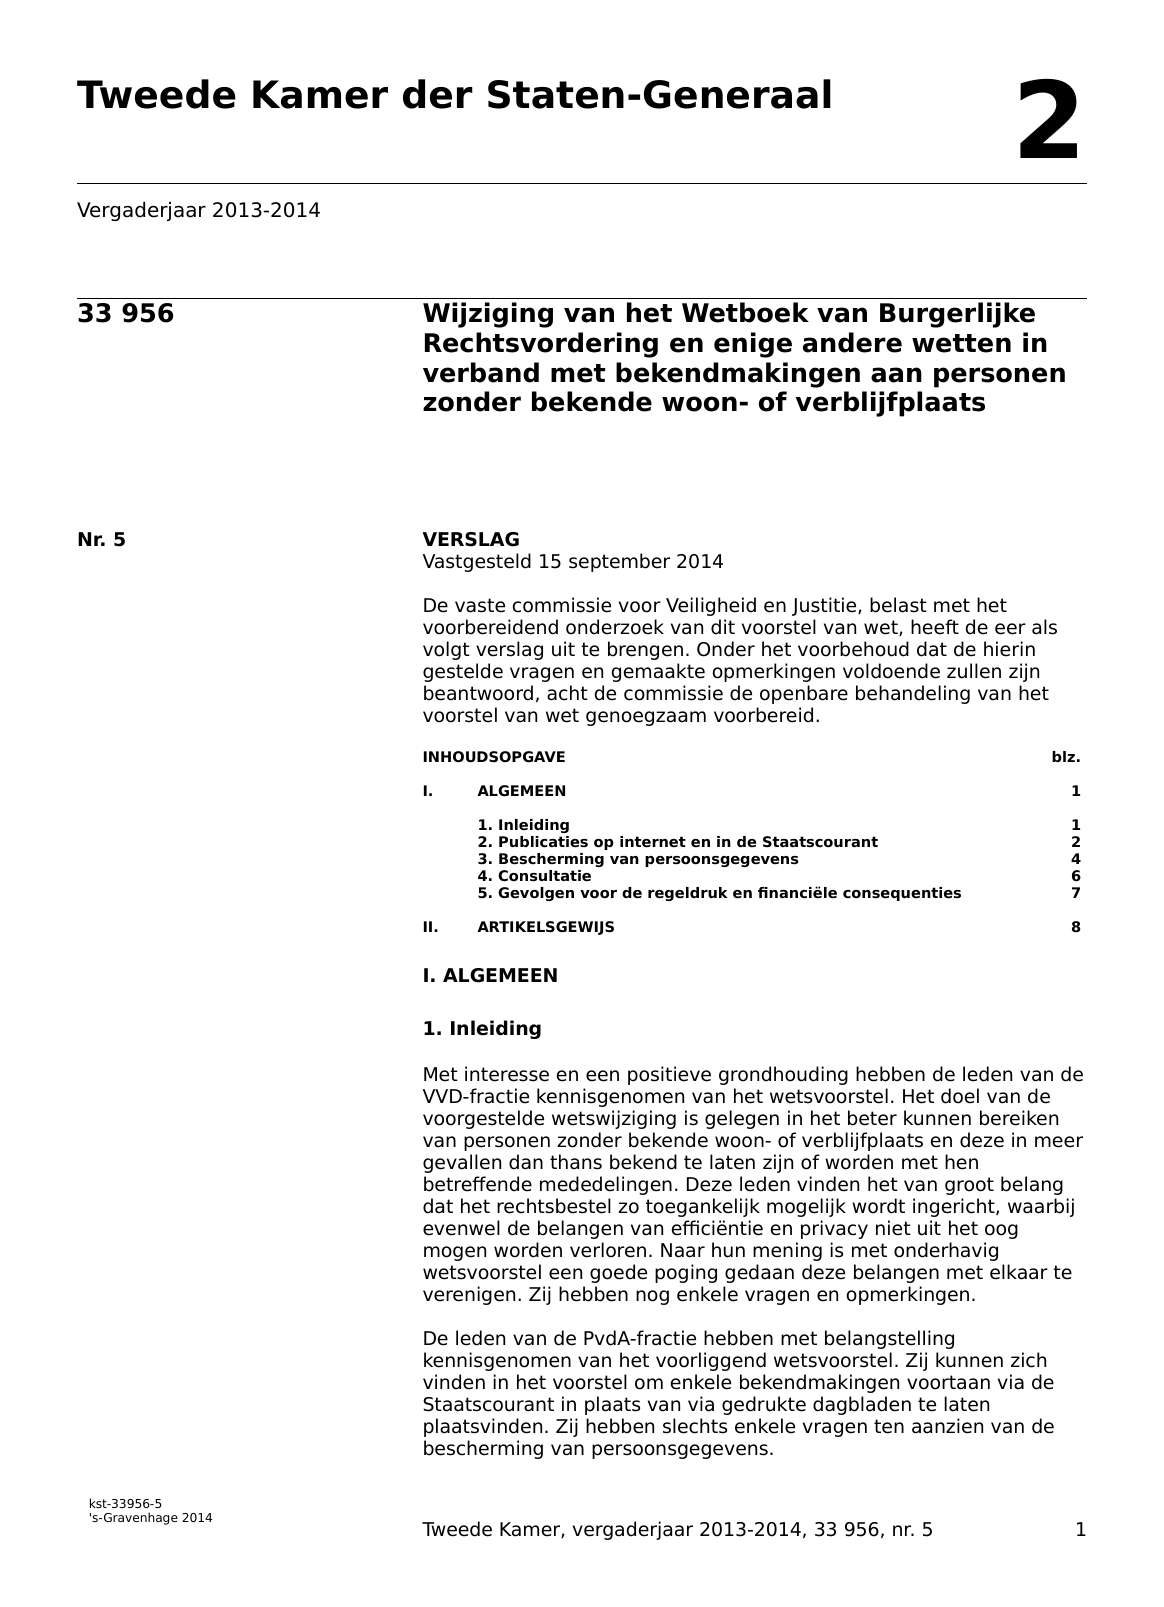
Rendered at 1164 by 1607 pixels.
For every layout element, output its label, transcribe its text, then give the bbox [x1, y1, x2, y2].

table_cell [422, 851, 471, 867]
table_cell 1. Inleiding [471, 817, 1023, 833]
table_cell [1023, 800, 1087, 817]
table_cell [422, 766, 471, 783]
table_header Tweede Kamer der Staten-Generaal [77, 59, 886, 183]
subtitle Nr. 5 VERSLAG [77, 529, 1087, 551]
table_header INHOUDSOPGAVE [422, 749, 1023, 766]
table_cell 8 [1023, 919, 1087, 935]
table_cell 3. Bescherming van persoonsgegevens [471, 851, 1023, 867]
table_header 2 [886, 59, 1087, 183]
table_header blz. [1023, 749, 1087, 766]
table_cell [1023, 766, 1087, 783]
table_cell ALGEMEEN [471, 783, 1023, 799]
table_cell [422, 868, 471, 884]
text Vastgesteld 15 september 2014 [422, 551, 1087, 573]
table_cell Vergaderjaar 2013-2014 [77, 184, 1087, 298]
table_cell [471, 901, 1023, 918]
table_cell 2 [1023, 834, 1087, 851]
subtitle I. ALGEMEEN [422, 965, 1087, 987]
table_cell ARTIKELSGEWIJS [471, 919, 1023, 935]
table_cell I. [422, 783, 471, 799]
table_cell 1 [1023, 783, 1087, 799]
table_cell [422, 885, 471, 901]
text 's-Gravenhage 2014 [88, 1511, 323, 1525]
table_cell 4 [1023, 851, 1087, 867]
table_cell 4. Consultatie [471, 868, 1023, 884]
table_cell 1 [1023, 817, 1087, 833]
table_cell II. [422, 919, 471, 935]
table_cell 5. Gevolgen voor de regeldruk en financiële consequenties [471, 885, 1023, 901]
text De leden van de PvdA-fractie hebben met belangstelling kennisgenomen van het voorliggend wetsvoorstel. Zij kunnen zich vinden in het voorstel om enkele bekendmakingen voortaan via de Staatscourant in plaats van via gedrukte dagbladen te laten plaatsvinden. Zij hebben slechts enkele vragen ten aanzien van de bescherming van persoonsgegevens. [422, 1328, 1087, 1460]
text Met interesse en een positieve grondhouding hebben de leden van de VVD-fractie kennisgenomen van het wetsvoorstel. Het doel van de voorgestelde wetswijziging is gelegen in het beter kunnen bereiken van personen zonder bekende woon- of verblijfplaats en deze in meer gevallen dan thans bekend te laten zijn of worden met hen betreffende mededelingen. Deze leden vinden het van groot belang dat het rechtsbestel zo toegankelijk mogelijk wordt ingericht, waarbij evenwel de belangen van efficiëntie en privacy niet uit het oog mogen worden verloren. Naar hun mening is met onderhavig wetsvoorstel een goede poging gedaan deze belangen met elkaar te verenigen. Zij hebben nog enkele vragen en opmerkingen. [422, 1064, 1087, 1306]
table_cell 6 [1023, 868, 1087, 884]
table_cell [471, 766, 1023, 783]
table_cell [422, 800, 471, 817]
text De vaste commissie voor Veiligheid en Justitie, belast met het voorbereidend onderzoek van dit voorstel van wet, heeft de eer als volgt verslag uit te brengen. Onder het voorbehoud dat de hierin gestelde vragen en gemaakte opmerkingen voldoende zullen zijn beantwoord, acht de commissie de openbare behandeling van het voorstel van wet genoegzaam voorbereid. [422, 595, 1087, 727]
subtitle 33 956 Wijziging van het Wetboek van Burgerlijke Rechtsvordering en enige andere wetten in verband met bekendmakingen aan personen zonder bekende woon- of verblijfplaats [77, 299, 1087, 418]
subtitle 1. Inleiding [422, 1017, 1087, 1039]
table_cell [422, 834, 471, 851]
table_cell [422, 817, 471, 833]
table_cell [471, 800, 1023, 817]
table_cell 2. Publicaties op internet en in de Staatscourant [471, 834, 1023, 851]
text kst-33956-5 [88, 1497, 323, 1511]
table_cell 7 [1023, 885, 1087, 901]
table_cell [422, 901, 471, 918]
table_cell [1023, 901, 1087, 918]
